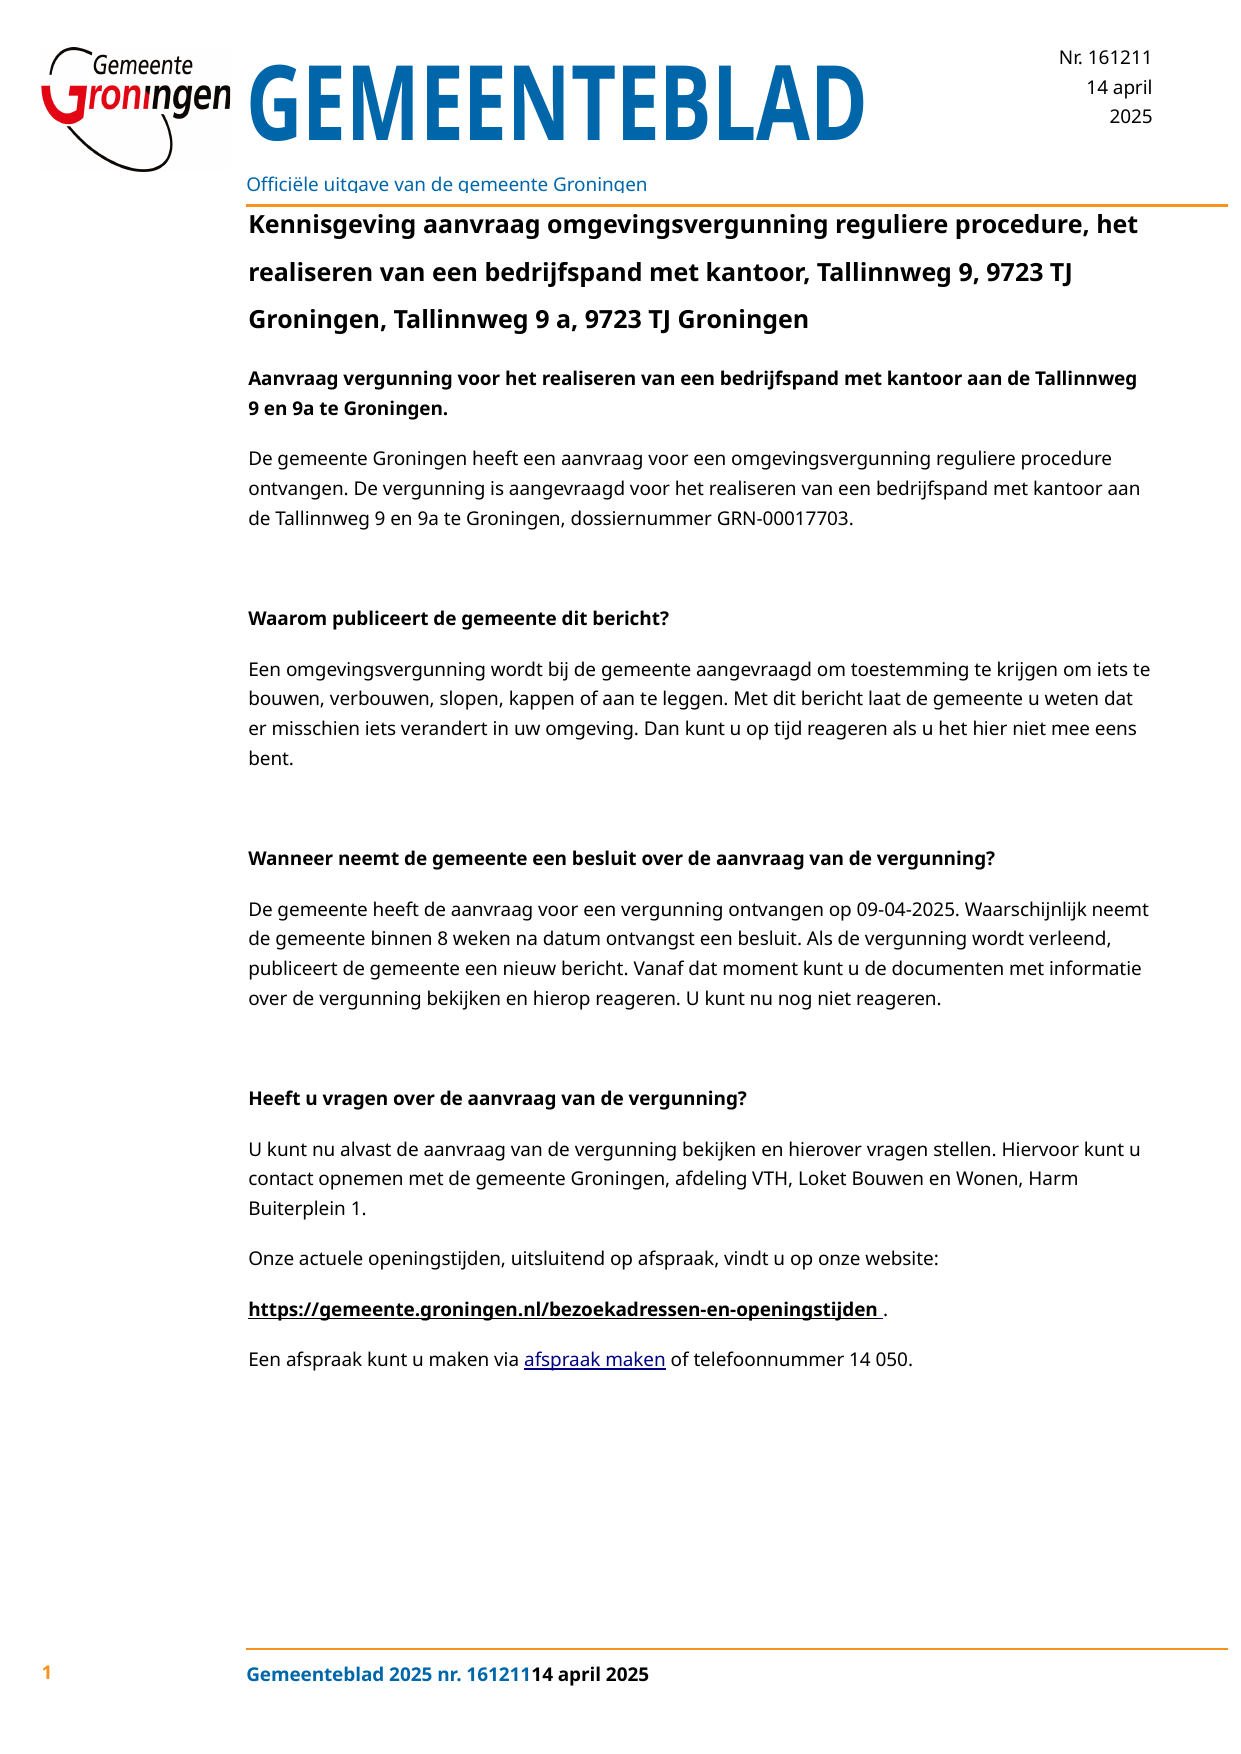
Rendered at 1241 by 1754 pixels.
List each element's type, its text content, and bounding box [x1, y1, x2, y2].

text Heeft u vragen over de aanvraag van de vergunning? [248, 1086, 1152, 1111]
text Aanvraag vergunning voor het realiseren van een bedrijfspand met kantoor aan de Tallinnweg 9 en 9a te Groningen. [248, 366, 1152, 421]
text U kunt nu alvast de aanvraag van de vergunning bekijken en hierover vragen stellen. Hiervoor kunt u contact opnemen met de gemeente Groningen, afdeling VTH, Loket Bouwen en Wonen, Harm Buiterplein 1. [248, 1136, 1152, 1221]
text Waarom publiceert de gemeente dit bericht? [248, 606, 1152, 631]
text De gemeente Groningen heeft een aanvraag voor een omgevingsvergunning reguliere procedure ontvangen. De vergunning is aangevraagd voor het realiseren van een bedrijfspand met kantoor aan de Tallinnweg 9 en 9a te Groningen, dossiernummer GRN-00017703. [248, 446, 1152, 530]
text Onze actuele openingstijden, uitsluitend op afspraak, vindt u op onze website: [248, 1246, 1152, 1271]
text Een afspraak kunt u maken via afspraak maken of telefoonnummer 14 050. [248, 1346, 1152, 1372]
text https://gemeente.groningen.nl/bezoekadressen-en-openingstijden . [248, 1296, 1152, 1322]
text De gemeente heeft de aanvraag voor een vergunning ontvangen op 09-04-2025. Waarschijnlijk neemt de gemeente binnen 8 weken na datum ontvangst een besluit. Als de vergunning wordt verleend, publiceert de gemeente een nieuw bericht. Vanaf dat moment kunt u de documenten met informatie over de vergunning bekijken en hierop reageren. U kunt nu nog niet reageren. [248, 896, 1152, 1010]
text Een omgevingsvergunning wordt bij de gemeente aangevraagd om toestemming te krijgen om iets te bouwen, verbouwen, slopen, kappen of aan te leggen. Met dit bericht laat de gemeente u weten dat er misschien iets verandert in uw omgeving. Dan kunt u op tijd reageren als u het hier niet mee eens bent. [248, 656, 1152, 770]
picture [41, 47, 231, 172]
text Wanneer neemt de gemeente een besluit over de aanvraag van de vergunning? [248, 846, 1152, 871]
text Kennisgeving aanvraag omgevingsvergunning reguliere procedure, het realiseren van een bedrijfspand met kantoor, Tallinnweg 9, 9723 TJ Groningen, Tallinnweg 9 a, 9723 TJ Groningen [248, 207, 1152, 336]
